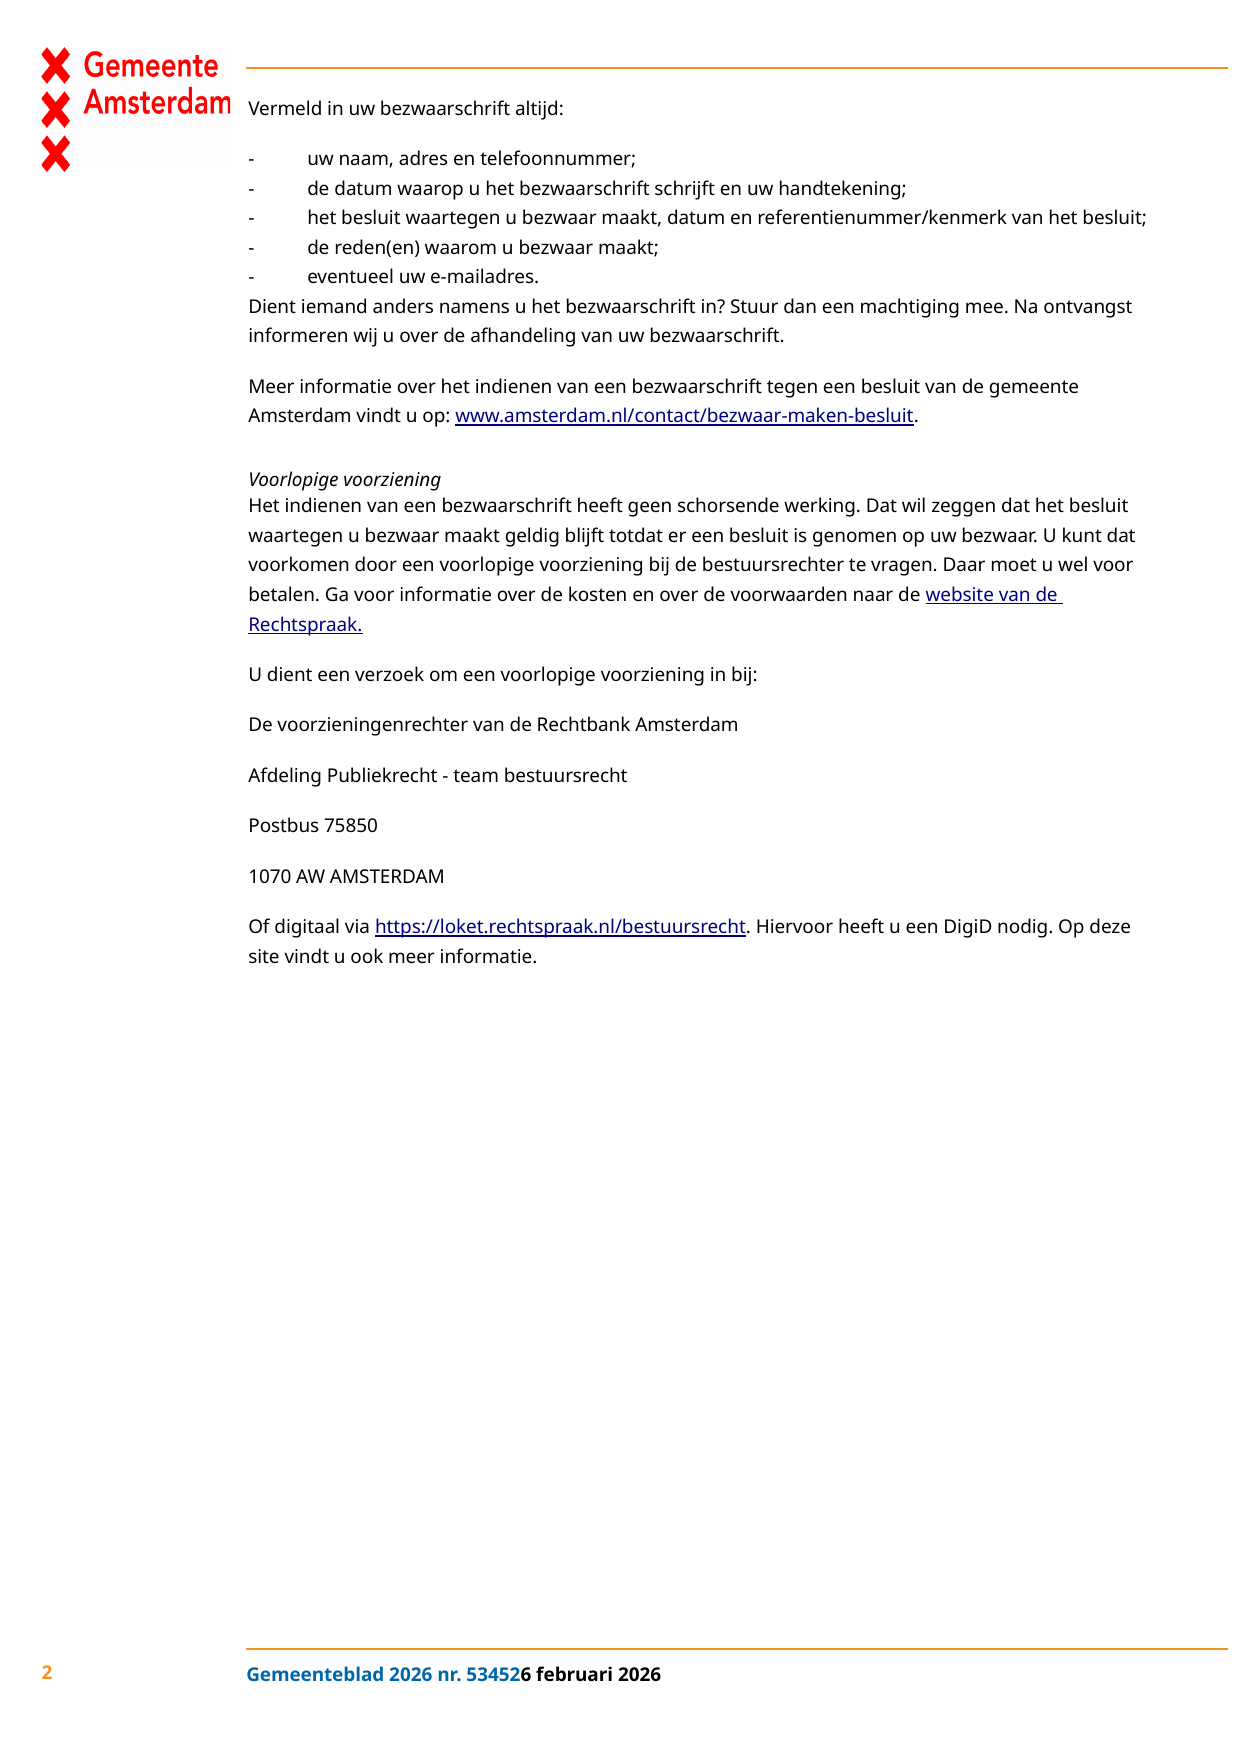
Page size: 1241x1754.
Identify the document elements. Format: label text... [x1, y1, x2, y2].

text Voorlopige voorziening [248, 467, 1152, 492]
text Postbus 75850 [248, 812, 1152, 838]
list de datum waarop u het bezwaarschrift schrijft en uw handtekening; [248, 175, 1152, 201]
text Het indienen van een bezwaarschrift heeft geen schorsende werking. Dat wil zeggen dat het besluit waartegen u bezwaar maakt geldig blijft totdat er een besluit is genomen op uw bezwaar. U kunt dat voorkomen door een voorlopige voorziening bij de bestuursrechter te vragen. Daar moet u wel voor betalen. Ga voor informatie over de kosten en over de voorwaarden naar de website van de Rechtspraak. [248, 492, 1152, 636]
list het besluit waartegen u bezwaar maakt, datum en referentienummer/kenmerk van het besluit; [248, 204, 1152, 230]
list de reden(en) waarom u bezwaar maakt; [248, 234, 1152, 260]
text Meer informatie over het indienen van een bezwaarschrift tegen een besluit van de gemeente Amsterdam vindt u op: www.amsterdam.nl/contact/bezwaar-maken-besluit. [248, 373, 1152, 428]
text Afdeling Publiekrecht - team bestuursrecht [248, 762, 1152, 788]
text Dient iemand anders namens u het bezwaarschrift in? Stuur dan een machtiging mee. Na ontvangst informeren wij u over de afhandeling van uw bezwaarschrift. [248, 293, 1152, 348]
text 1070 AW AMSTERDAM [248, 863, 1152, 888]
text U dient een verzoek om een voorlopige voorziening in bij: [248, 661, 1152, 687]
text Vermeld in uw bezwaarschrift altijd: [248, 95, 1152, 121]
picture [41, 47, 231, 172]
text Of digitaal via https://loket.rechtspraak.nl/bestuursrecht. Hiervoor heeft u een DigiD nodig. Op deze site vindt u ook meer informatie. [248, 913, 1152, 968]
text De voorzieningenrechter van de Rechtbank Amsterdam [248, 712, 1152, 737]
list eventueel uw e-mailadres. [248, 263, 1152, 289]
list uw naam, adres en telefoonnummer; [248, 145, 1152, 171]
